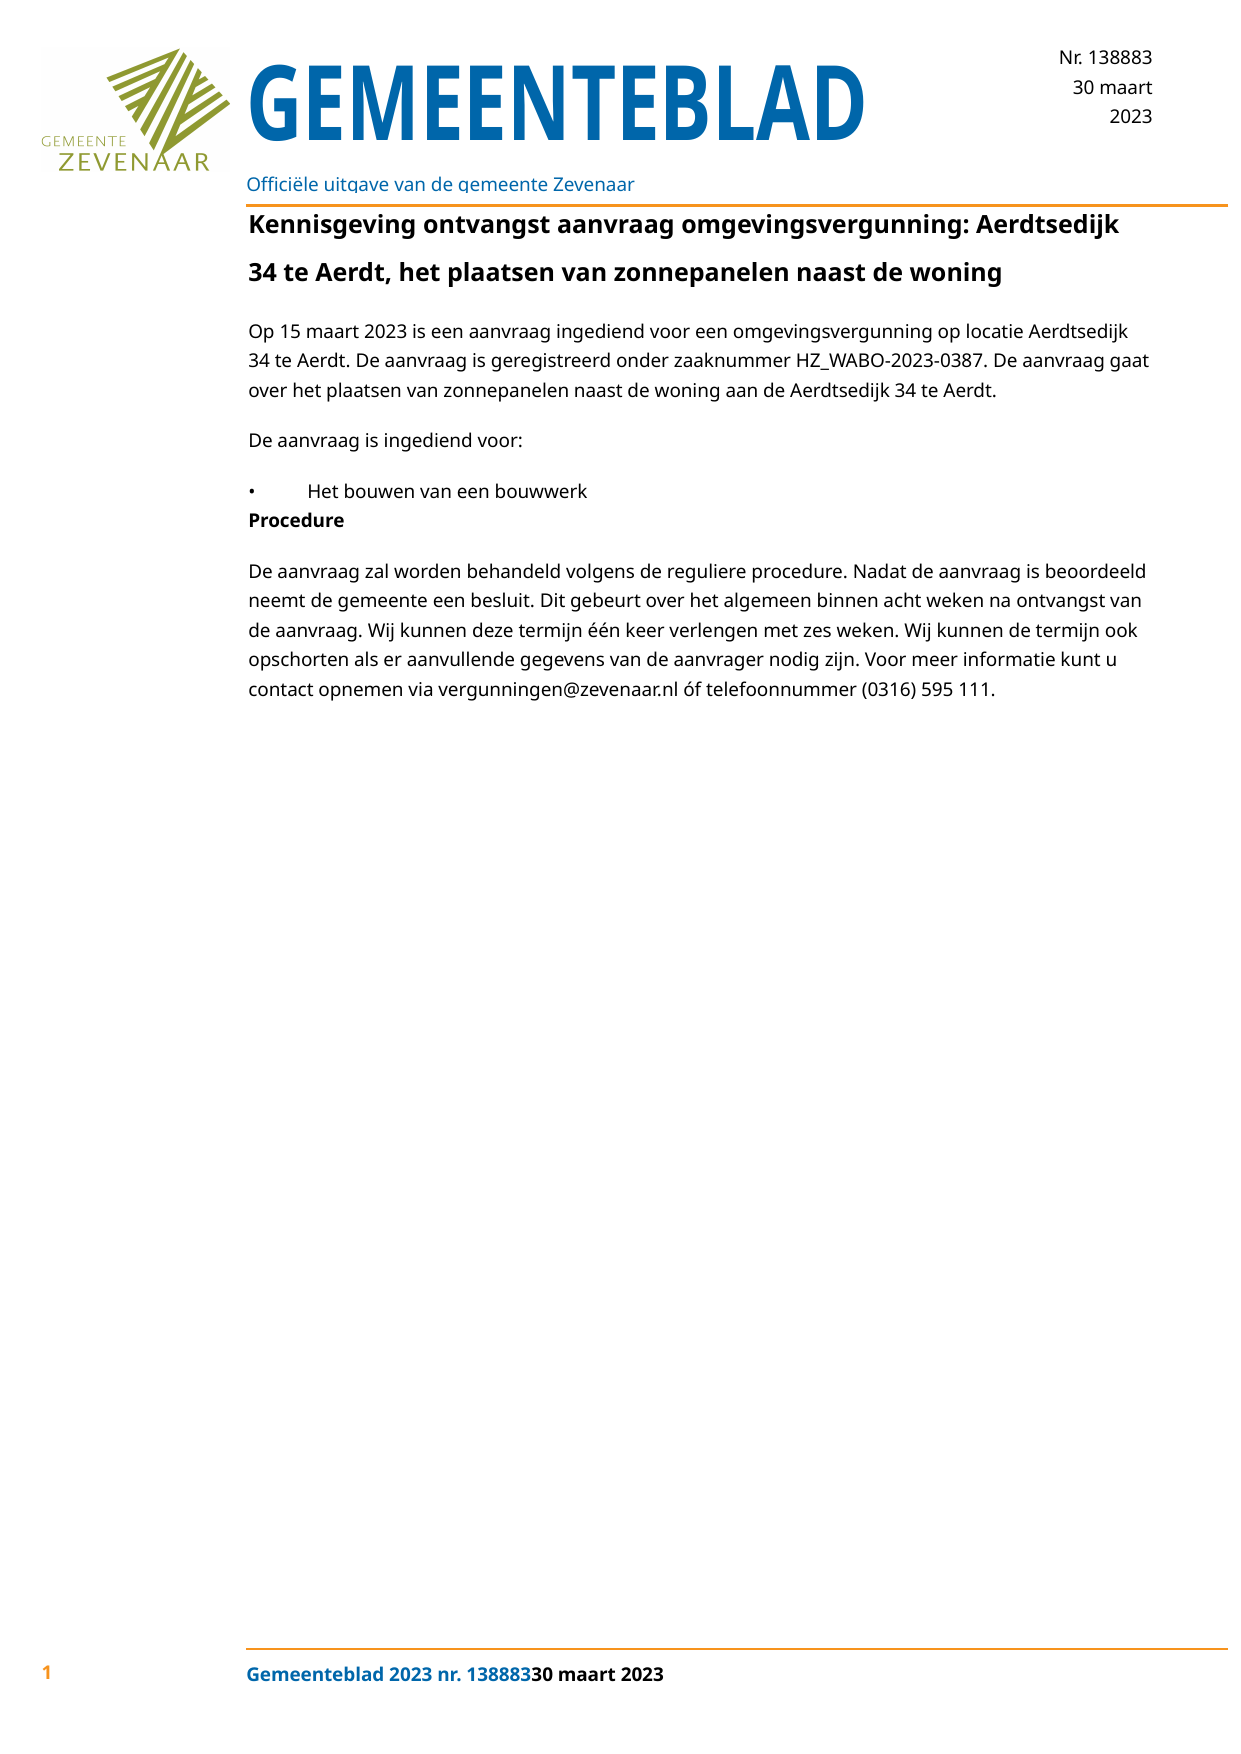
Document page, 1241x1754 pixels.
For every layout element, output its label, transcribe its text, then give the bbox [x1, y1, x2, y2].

picture [41, 47, 231, 172]
text Kennisgeving ontvangst aanvraag omgevingsvergunning: Aerdtsedijk 34 te Aerdt, het plaatsen van zonnepanelen naast de woning [248, 207, 1152, 288]
list Het bouwen van een bouwwerk [248, 478, 1152, 504]
text Procedure [248, 507, 1152, 533]
text Op 15 maart 2023 is een aanvraag ingediend voor een omgevingsvergunning op locatie Aerdtsedijk 34 te Aerdt. De aanvraag is geregistreerd onder zaaknummer HZ_WABO-2023-0387. De aanvraag gaat over het plaatsen van zonnepanelen naast de woning aan de Aerdtsedijk 34 te Aerdt. [248, 318, 1152, 403]
text De aanvraag is ingediend voor: [248, 427, 1152, 453]
text De aanvraag zal worden behandeld volgens de reguliere procedure. Nadat de aanvraag is beoordeeld neemt de gemeente een besluit. Dit gebeurt over het algemeen binnen acht weken na ontvangst van de aanvraag. Wij kunnen deze termijn één keer verlengen met zes weken. Wij kunnen de termijn ook opschorten als er aanvullende gegevens van de aanvrager nodig zijn. Voor meer informatie kunt u contact opnemen via vergunningen@zevenaar.nl óf telefoonnummer (0316) 595 111. [248, 558, 1152, 702]
